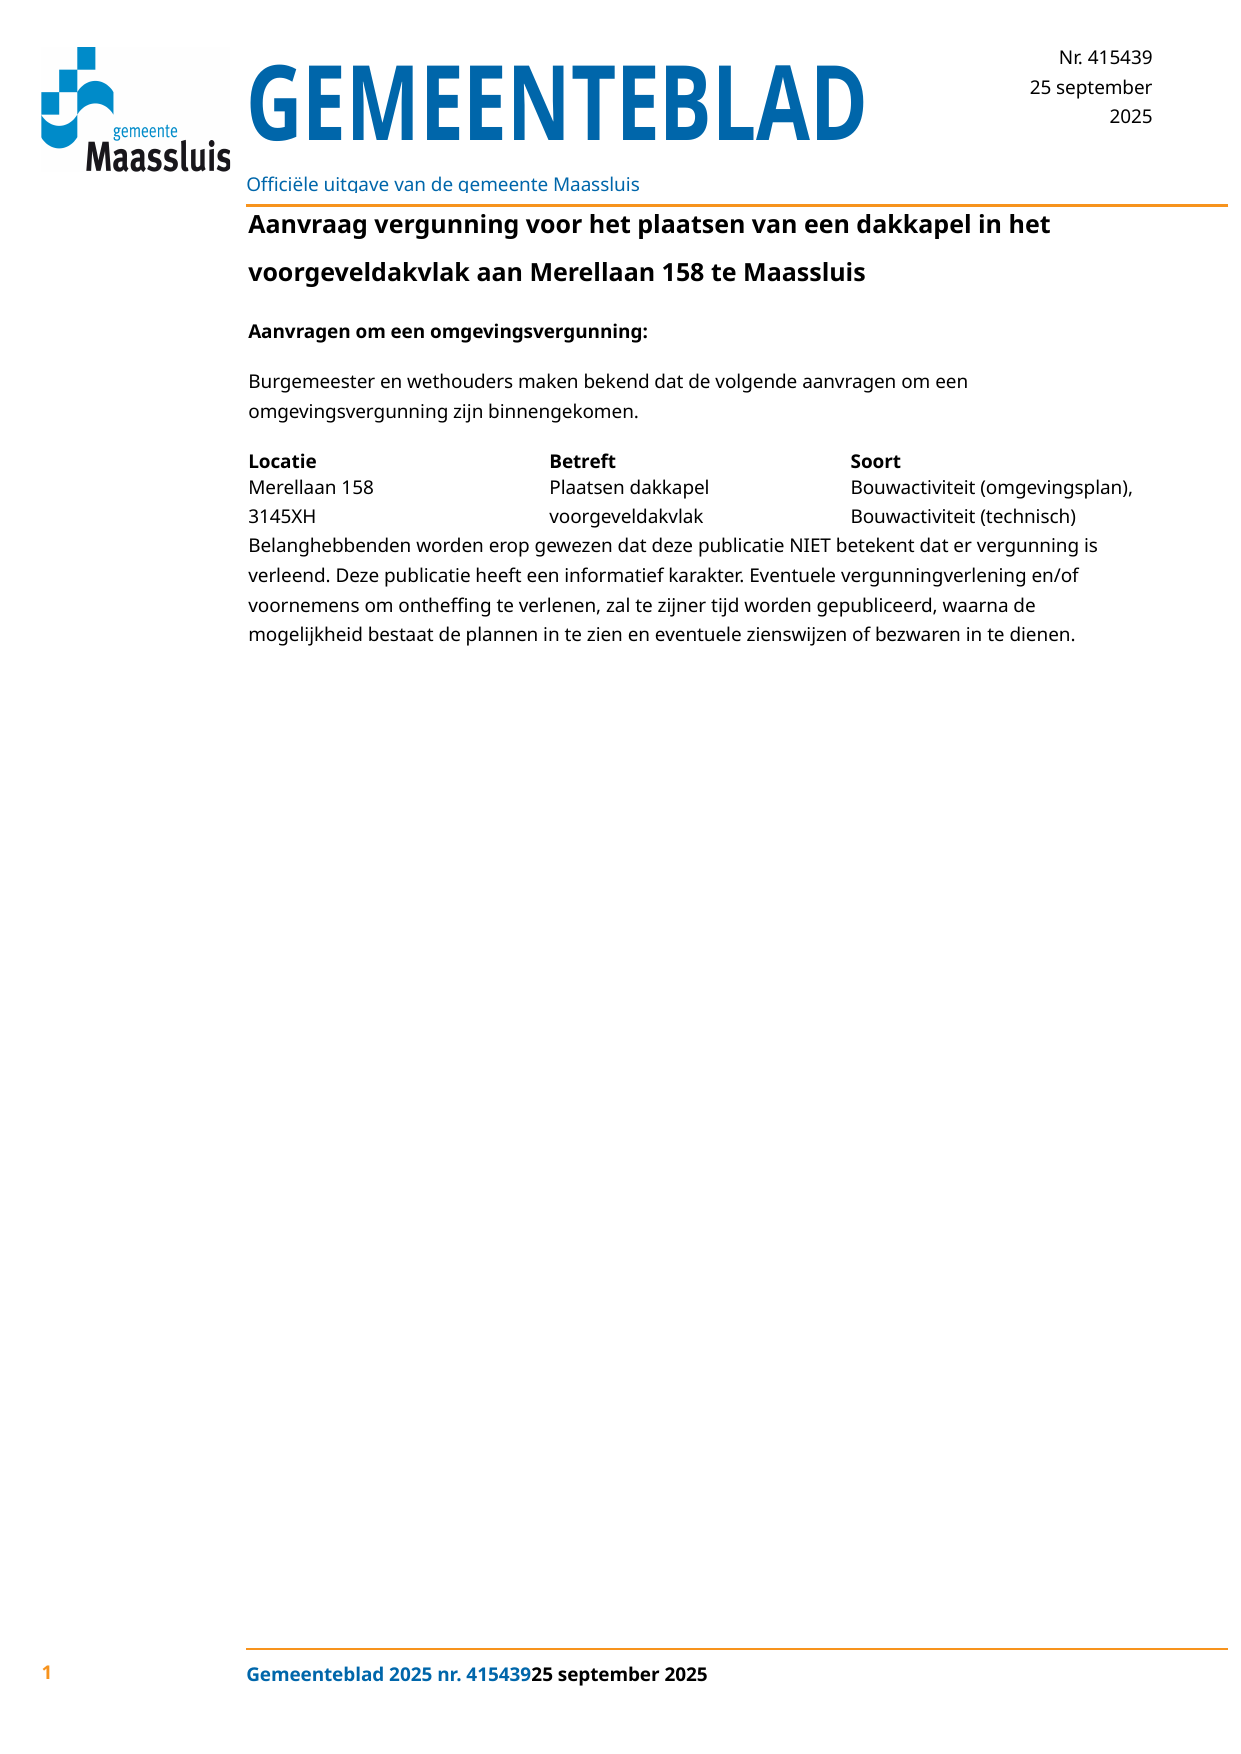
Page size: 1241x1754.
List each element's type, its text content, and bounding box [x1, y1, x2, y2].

table_cell Plaatsen dakkapel voorgeveldakvlak [549, 474, 850, 529]
text Aanvraag vergunning voor het plaatsen van een dakkapel in het voorgeveldakvlak aan Merellaan 158 te Maassluis [248, 207, 1152, 288]
text Aanvragen om een omgevingsvergunning: [248, 318, 1152, 344]
text Burgemeester en wethouders maken bekend dat de volgende aanvragen om een omgevingsvergunning zijn binnengekomen. [248, 368, 1152, 424]
table_header Betreft [549, 449, 850, 474]
picture [41, 47, 231, 172]
picture [41, 47, 77, 92]
table_cell Merellaan 158 3145XH [248, 474, 549, 529]
text Belanghebbenden worden erop gewezen dat deze publicatie NIET betekent dat er vergunning is verleend. Deze publicatie heeft een informatief karakter. Eventuele vergunningverlening en/of voornemens om ontheffing te verlenen, zal te zijner tijd worden gepubliceerd, waarna de mogelijkheid bestaat de plannen in te zien en eventuele zienswijzen of bezwaren in te dienen. [248, 533, 1152, 647]
table_header Locatie [248, 449, 549, 474]
table_cell Bouwactiviteit (omgevingsplan), Bouwactiviteit (technisch) [850, 474, 1152, 529]
table_header Soort [850, 449, 1152, 474]
